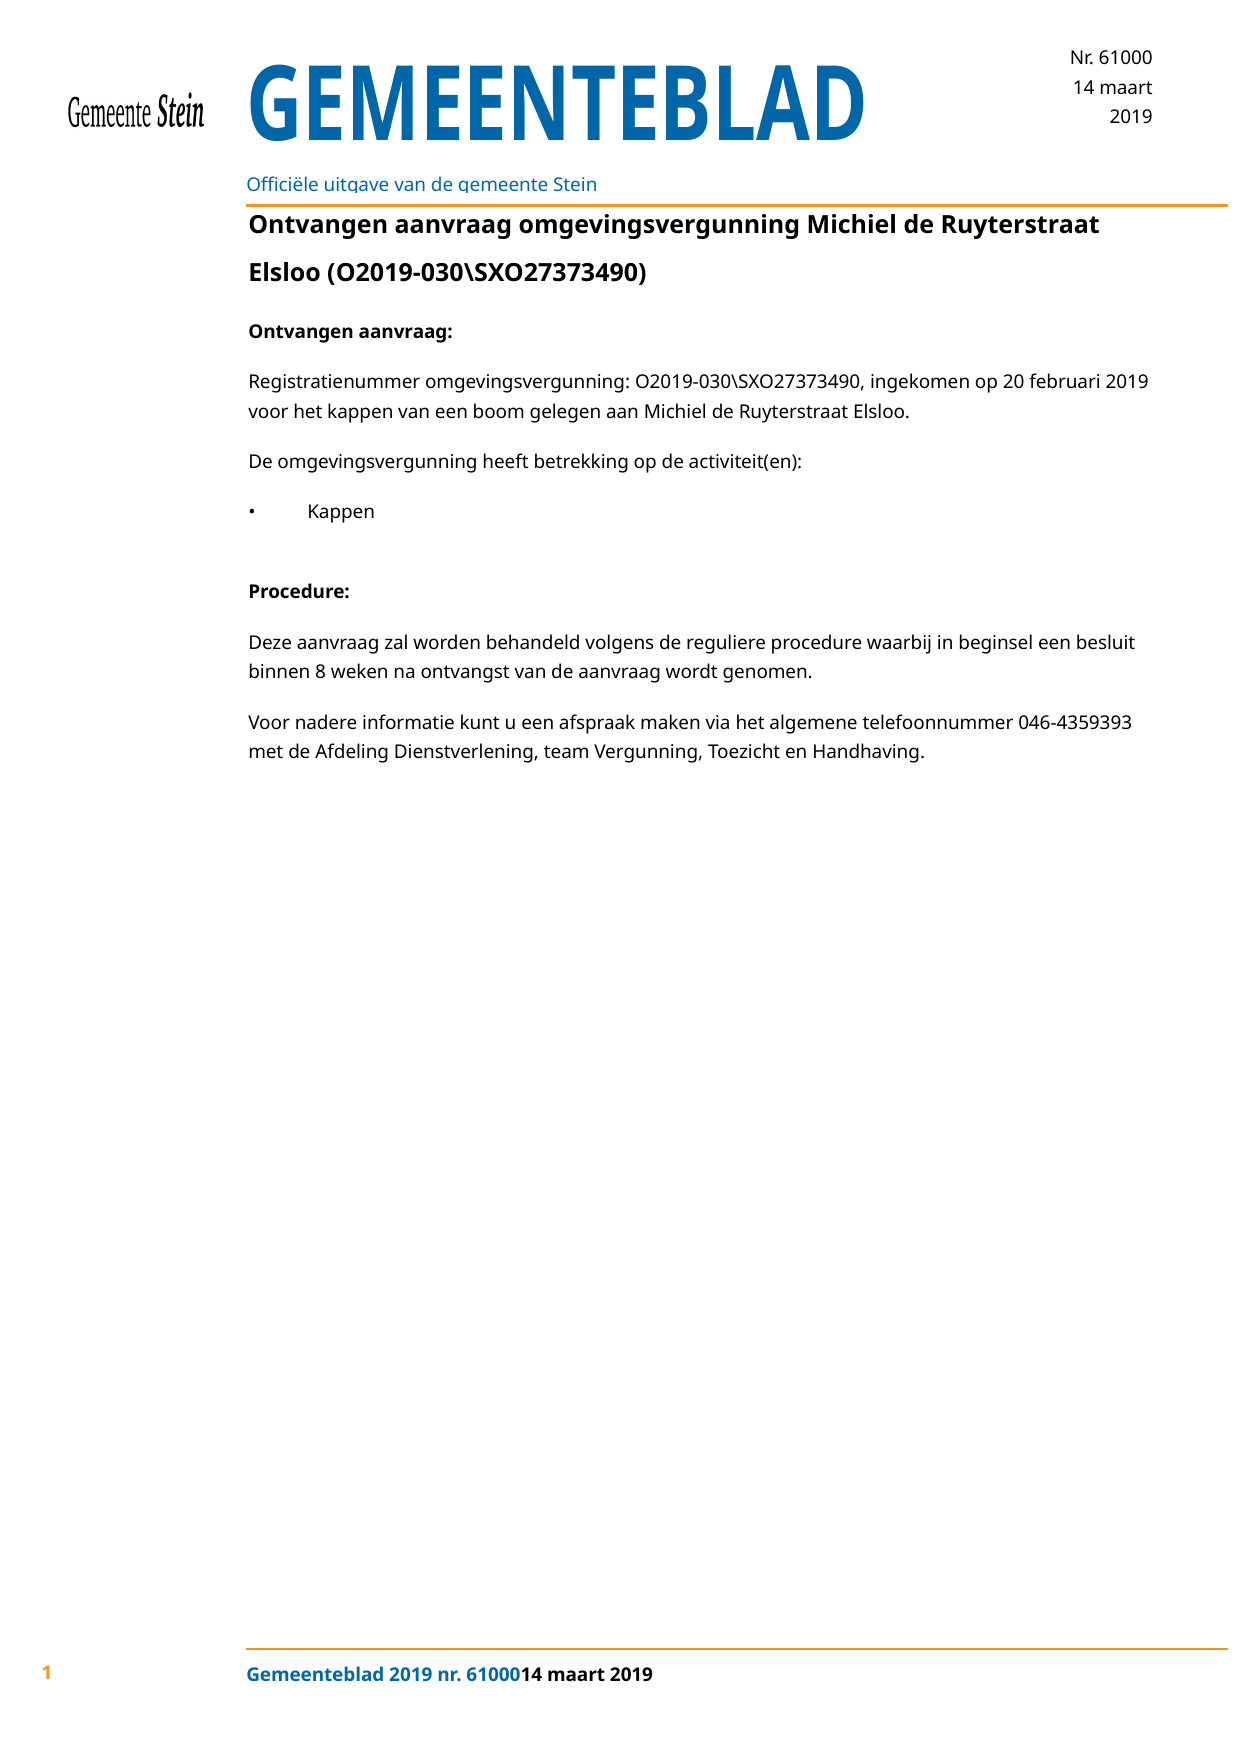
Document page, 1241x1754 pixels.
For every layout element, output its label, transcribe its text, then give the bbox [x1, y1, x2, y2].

text Deze aanvraag zal worden behandeld volgens de reguliere procedure waarbij in beginsel een besluit binnen 8 weken na ontvangst van de aanvraag wordt genomen. [248, 629, 1152, 684]
text Procedure: [248, 579, 1152, 604]
picture [41, 47, 231, 172]
text Ontvangen aanvraag omgevingsvergunning Michiel de Ruyterstraat Elsloo (O2019-030\SXO27373490) [248, 207, 1152, 288]
text Voor nadere informatie kunt u een afspraak maken via het algemene telefoonnummer 046-4359393 met de Afdeling Dienstverlening, team Vergunning, Toezicht en Handhaving. [248, 709, 1152, 764]
text De omgevingsvergunning heeft betrekking op de activiteit(en): [248, 448, 1152, 474]
list Kappen [248, 499, 1152, 524]
text Registratienummer omgevingsvergunning: O2019-030\SXO27373490, ingekomen op 20 februari 2019 voor het kappen van een boom gelegen aan Michiel de Ruyterstraat Elsloo. [248, 368, 1152, 424]
text Ontvangen aanvraag: [248, 318, 1152, 344]
